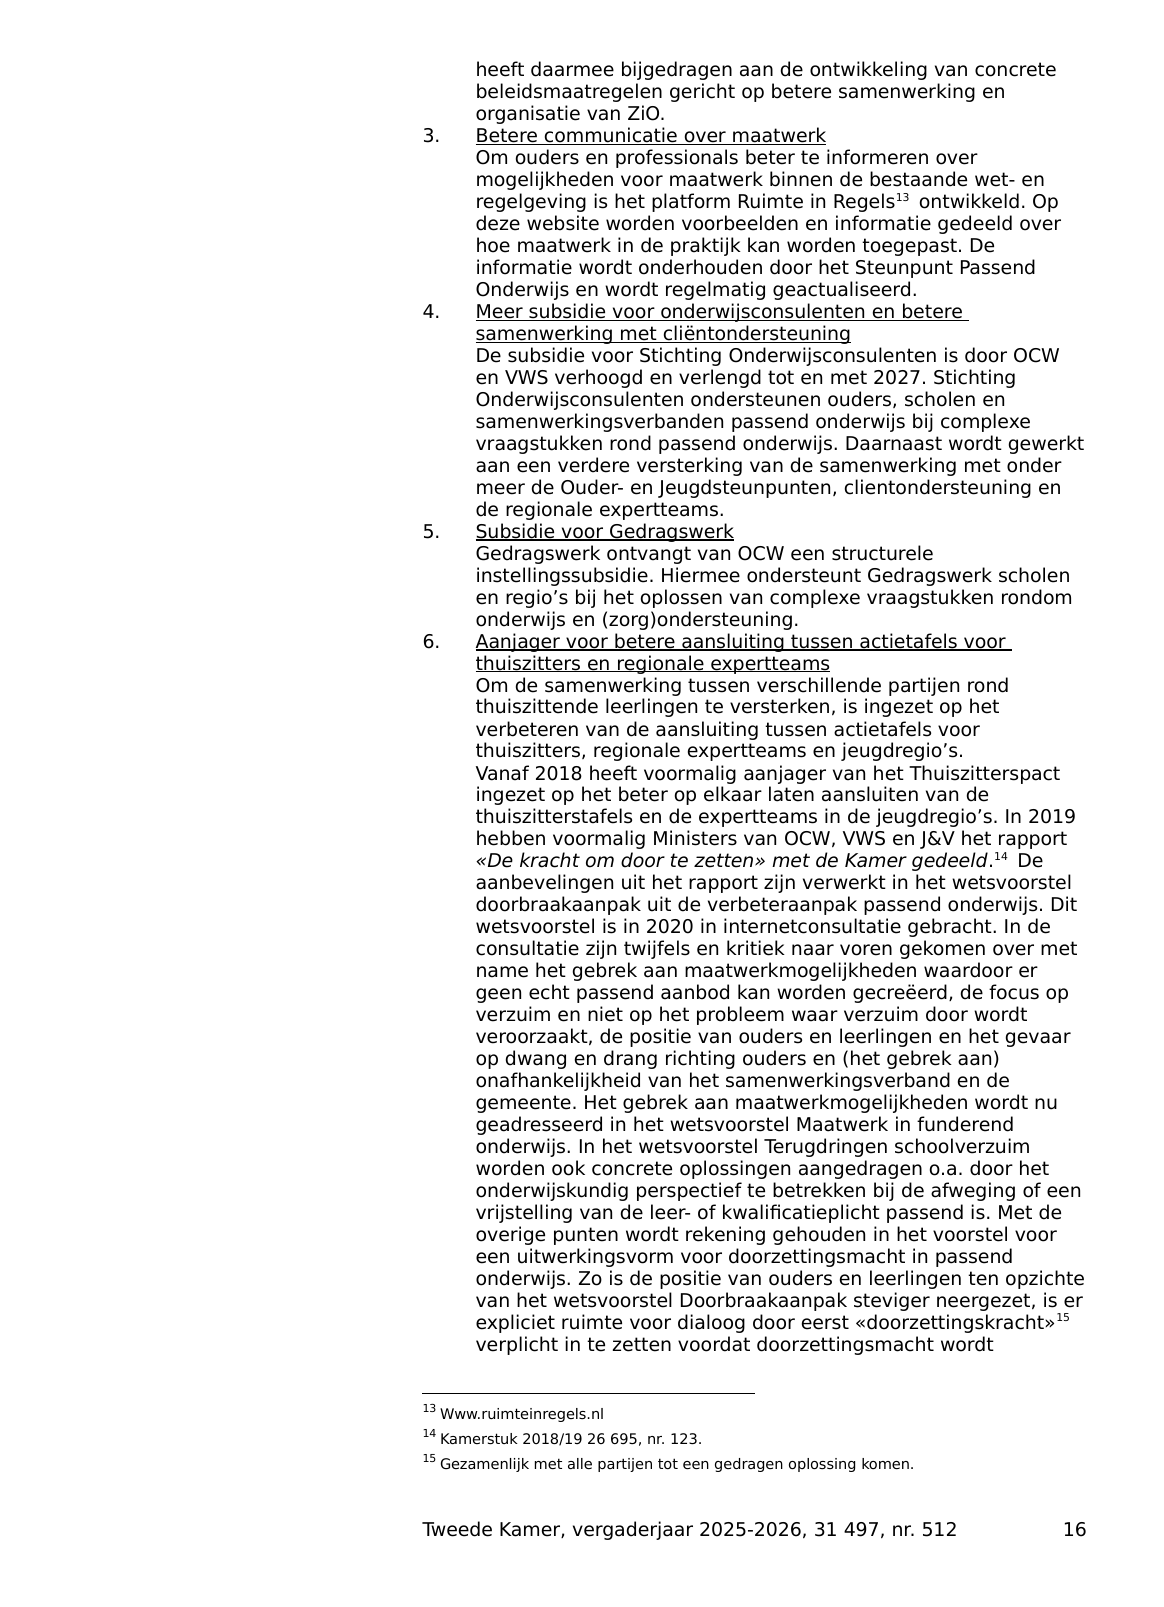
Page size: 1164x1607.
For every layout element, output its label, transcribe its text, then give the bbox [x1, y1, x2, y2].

text 5. Subsidie voor Gedragswerk [422, 521, 1087, 543]
text Gedragswerk ontvangt van OCW een structurele instellingssubsidie. Hiermee ondersteunt Gedragswerk scholen en regio’s bij het oplossen van complexe vraagstukken rondom onderwijs en (zorg)ondersteuning. [475, 543, 1087, 631]
text Om ouders en professionals beter te informeren over mogelijkheden voor maatwerk binnen de bestaande wet- en regelgeving is het platform Ruimte in Regels ontwikkeld. Op deze website worden voorbeelden en informatie gedeeld over hoe maatwerk in de praktijk kan worden toegepast. De informatie wordt onderhouden door het Steunpunt Passend Onderwijs en wordt regelmatig geactualiseerd. [475, 147, 1087, 301]
text Vanaf 2018 heeft voormalig aanjager van het Thuiszitterspact ingezet op het beter op elkaar laten aansluiten van de thuiszitterstafels en de expertteams in de jeugdregio’s. In 2019 hebben voormalig Ministers van OCW, VWS en J&V het rapport «De kracht om door te zetten» met de Kamer gedeeld. De aanbevelingen uit het rapport zijn verwerkt in het wetsvoorstel doorbraakaanpak uit de verbeteraanpak passend onderwijs. Dit wetsvoorstel is in 2020 in internetconsultatie gebracht. In de consultatie zijn twijfels en kritiek naar voren gekomen over met name het gebrek aan maatwerkmogelijkheden waardoor er geen echt passend aanbod kan worden gecreëerd, de focus op verzuim en niet op het probleem waar verzuim door wordt veroorzaakt, de positie van ouders en leerlingen en het gevaar op dwang en drang richting ouders en (het gebrek aan) onafhankelijkheid van het samenwerkingsverband en de gemeente. Het gebrek aan maatwerkmogelijkheden wordt nu geadresseerd in het wetsvoorstel Maatwerk in funderend onderwijs. In het wetsvoorstel Terugdringen schoolverzuim worden ook concrete oplossingen aangedragen o.a. door het onderwijskundig perspectief te betrekken bij de afweging of een vrijstelling van de leer- of kwalificatieplicht passend is. Met de overige punten wordt rekening gehouden in het voorstel voor een uitwerkingsvorm voor doorzettingsmacht in passend onderwijs. Zo is de positie van ouders en leerlingen ten opzichte van het wetsvoorstel Doorbraakaanpak steviger neergezet, is er expliciet ruimte voor dialoog door eerst «doorzettingskracht» verplicht in te zetten voordat doorzettingsmacht wordt [475, 762, 1087, 1356]
text Www.ruimteinregels.nl [422, 1402, 1087, 1424]
text Gezamenlijk met alle partijen tot een gedragen oplossing komen. [422, 1452, 1087, 1474]
text 4. Meer subsidie voor onderwijsconsulenten en betere samenwerking met cliëntondersteuning [422, 301, 1087, 345]
text 6. Aanjager voor betere aansluiting tussen actietafels voor thuiszitters en regionale expertteams [422, 631, 1087, 674]
text Kamerstuk 2018/19 26 695, nr. 123. [422, 1427, 1087, 1449]
text Om de samenwerking tussen verschillende partijen rond thuiszittende leerlingen te versterken, is ingezet op het verbeteren van de aansluiting tussen actietafels voor thuiszitters, regionale expertteams en jeugdregio’s. [475, 674, 1087, 762]
text De subsidie voor Stichting Onderwijsconsulenten is door OCW en VWS verhoogd en verlengd tot en met 2027. Stichting Onderwijsconsulenten ondersteunen ouders, scholen en samenwerkingsverbanden passend onderwijs bij complexe vraagstukken rond passend onderwijs. Daarnaast wordt gewerkt aan een verdere versterking van de samenwerking met onder meer de Ouder- en Jeugdsteunpunten, clientondersteuning en de regionale expertteams. [475, 345, 1087, 521]
text heeft daarmee bijgedragen aan de ontwikkeling van concrete beleidsmaatregelen gericht op betere samenwerking en organisatie van ZiO. [475, 59, 1087, 125]
text 3. Betere communicatie over maatwerk [422, 125, 1087, 147]
